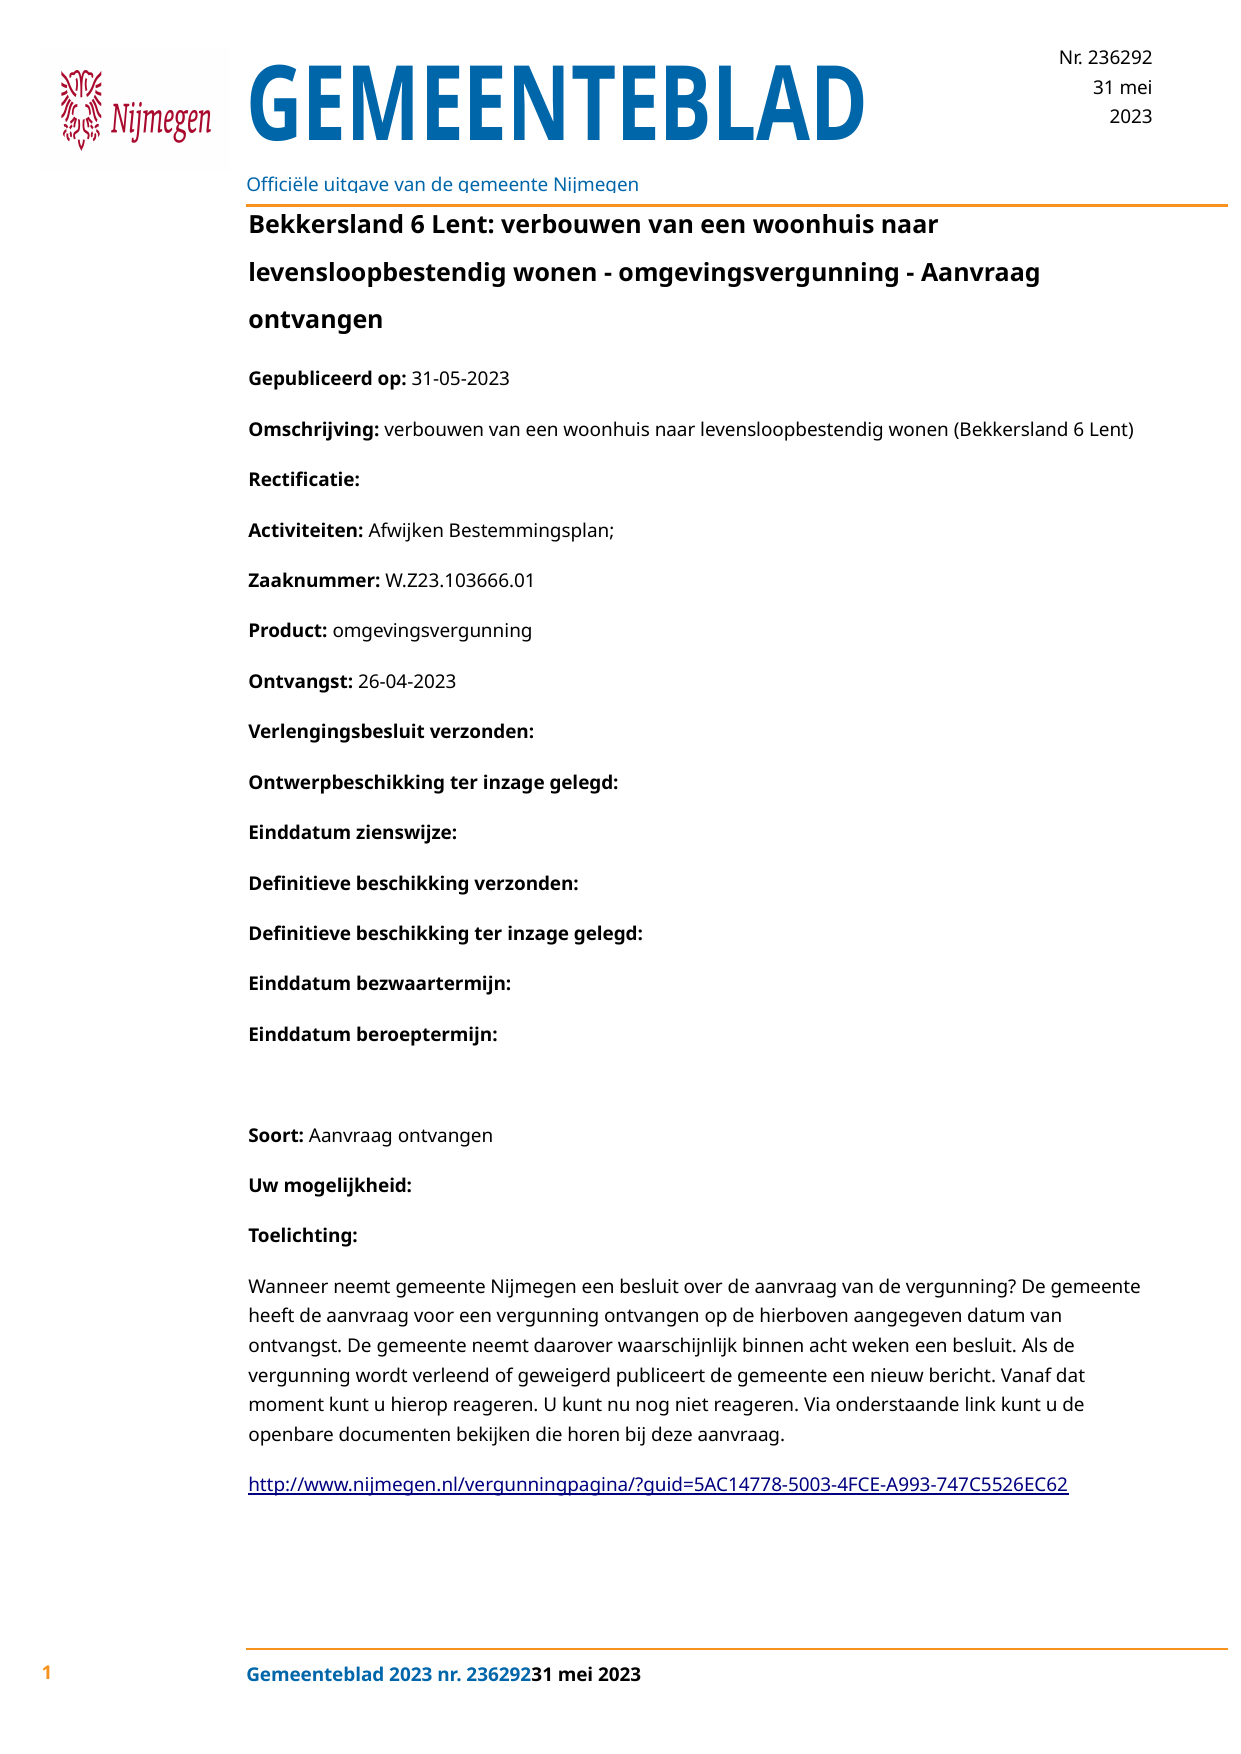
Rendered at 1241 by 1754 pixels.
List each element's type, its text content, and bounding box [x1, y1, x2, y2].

text Activiteiten: Afwijken Bestemmingsplan; [248, 517, 1152, 542]
picture [41, 47, 231, 172]
text http://www.nijmegen.nl/vergunningpagina/?guid=5AC14778-5003-4FCE-A993-747C5526EC62 [248, 1471, 1152, 1497]
text Definitieve beschikking ter inzage gelegd: [248, 920, 1152, 946]
text Ontvangst: 26-04-2023 [248, 668, 1152, 694]
text Rectificatie: [248, 466, 1152, 492]
text Wanneer neemt gemeente Nijmegen een besluit over de aanvraag van de vergunning? De gemeente heeft de aanvraag voor een vergunning ontvangen op de hierboven aangegeven datum van ontvangst. De gemeente neemt daarover waarschijnlijk binnen acht weken een besluit. Als de vergunning wordt verleend of geweigerd publiceert de gemeente een nieuw bericht. Vanaf dat moment kunt u hierop reageren. U kunt nu nog niet reageren. Via onderstaande link kunt u de openbare documenten bekijken die horen bij deze aanvraag. [248, 1273, 1152, 1447]
text Zaaknummer: W.Z23.103666.01 [248, 567, 1152, 593]
text Product: omgevingsvergunning [248, 618, 1152, 643]
text Einddatum beroeptermijn: [248, 1021, 1152, 1047]
text Uw mogelijkheid: [248, 1172, 1152, 1198]
text Verlengingsbesluit verzonden: [248, 718, 1152, 744]
text Definitieve beschikking verzonden: [248, 870, 1152, 895]
text Einddatum zienswijze: [248, 819, 1152, 845]
text Bekkersland 6 Lent: verbouwen van een woonhuis naar levensloopbestendig wonen - omgevingsvergunning - Aanvraag ontvangen [248, 207, 1152, 336]
text Soort: Aanvraag ontvangen [248, 1122, 1152, 1147]
text Toelichting: [248, 1223, 1152, 1248]
text Ontwerpbeschikking ter inzage gelegd: [248, 769, 1152, 794]
text Einddatum bezwaartermijn: [248, 971, 1152, 996]
text Gepubliceerd op: 31-05-2023 [248, 366, 1152, 391]
text Omschrijving: verbouwen van een woonhuis naar levensloopbestendig wonen (Bekkersland 6 Lent) [248, 416, 1152, 442]
